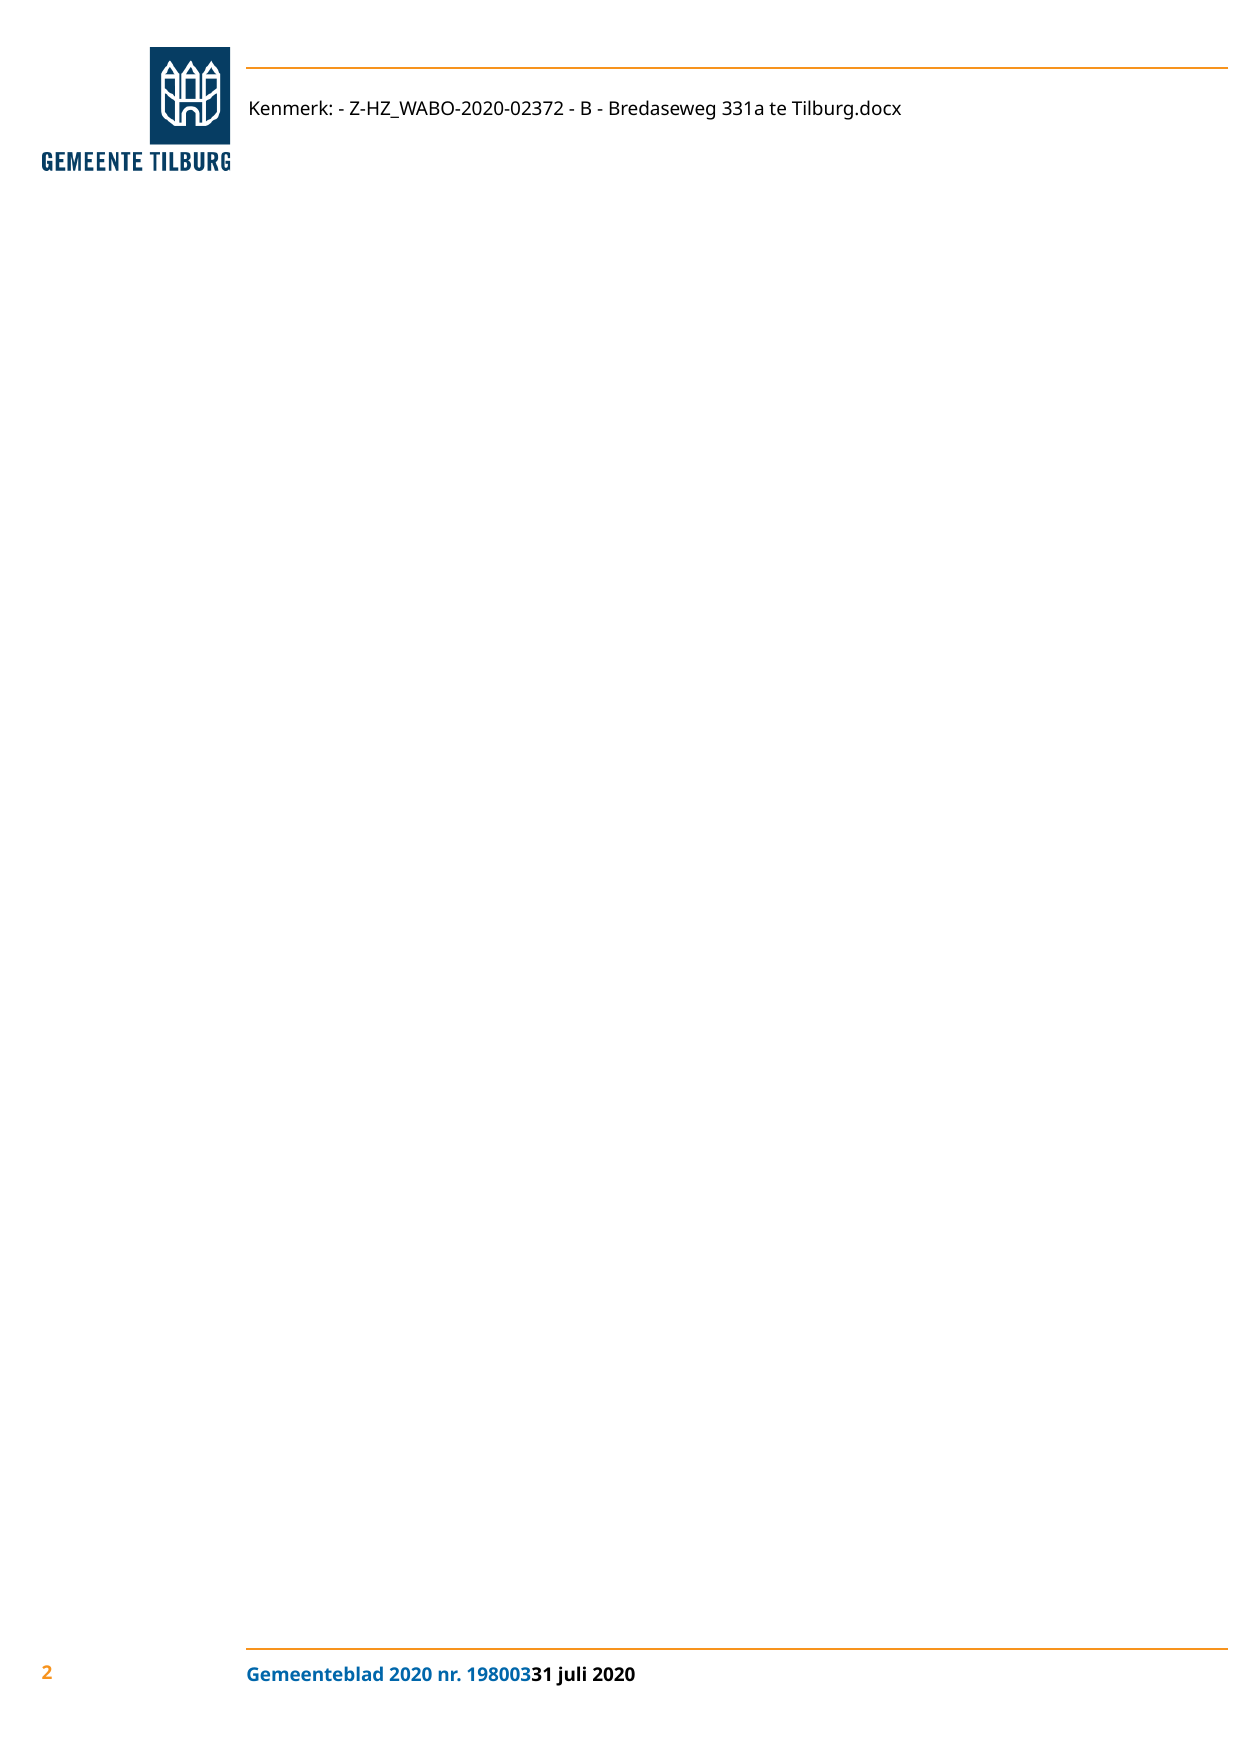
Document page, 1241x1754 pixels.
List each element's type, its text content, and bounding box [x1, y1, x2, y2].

text Kenmerk: - Z-HZ_WABO-2020-02372 - B - Bredaseweg 331a te Tilburg.docx [248, 95, 1152, 121]
picture [41, 47, 231, 172]
